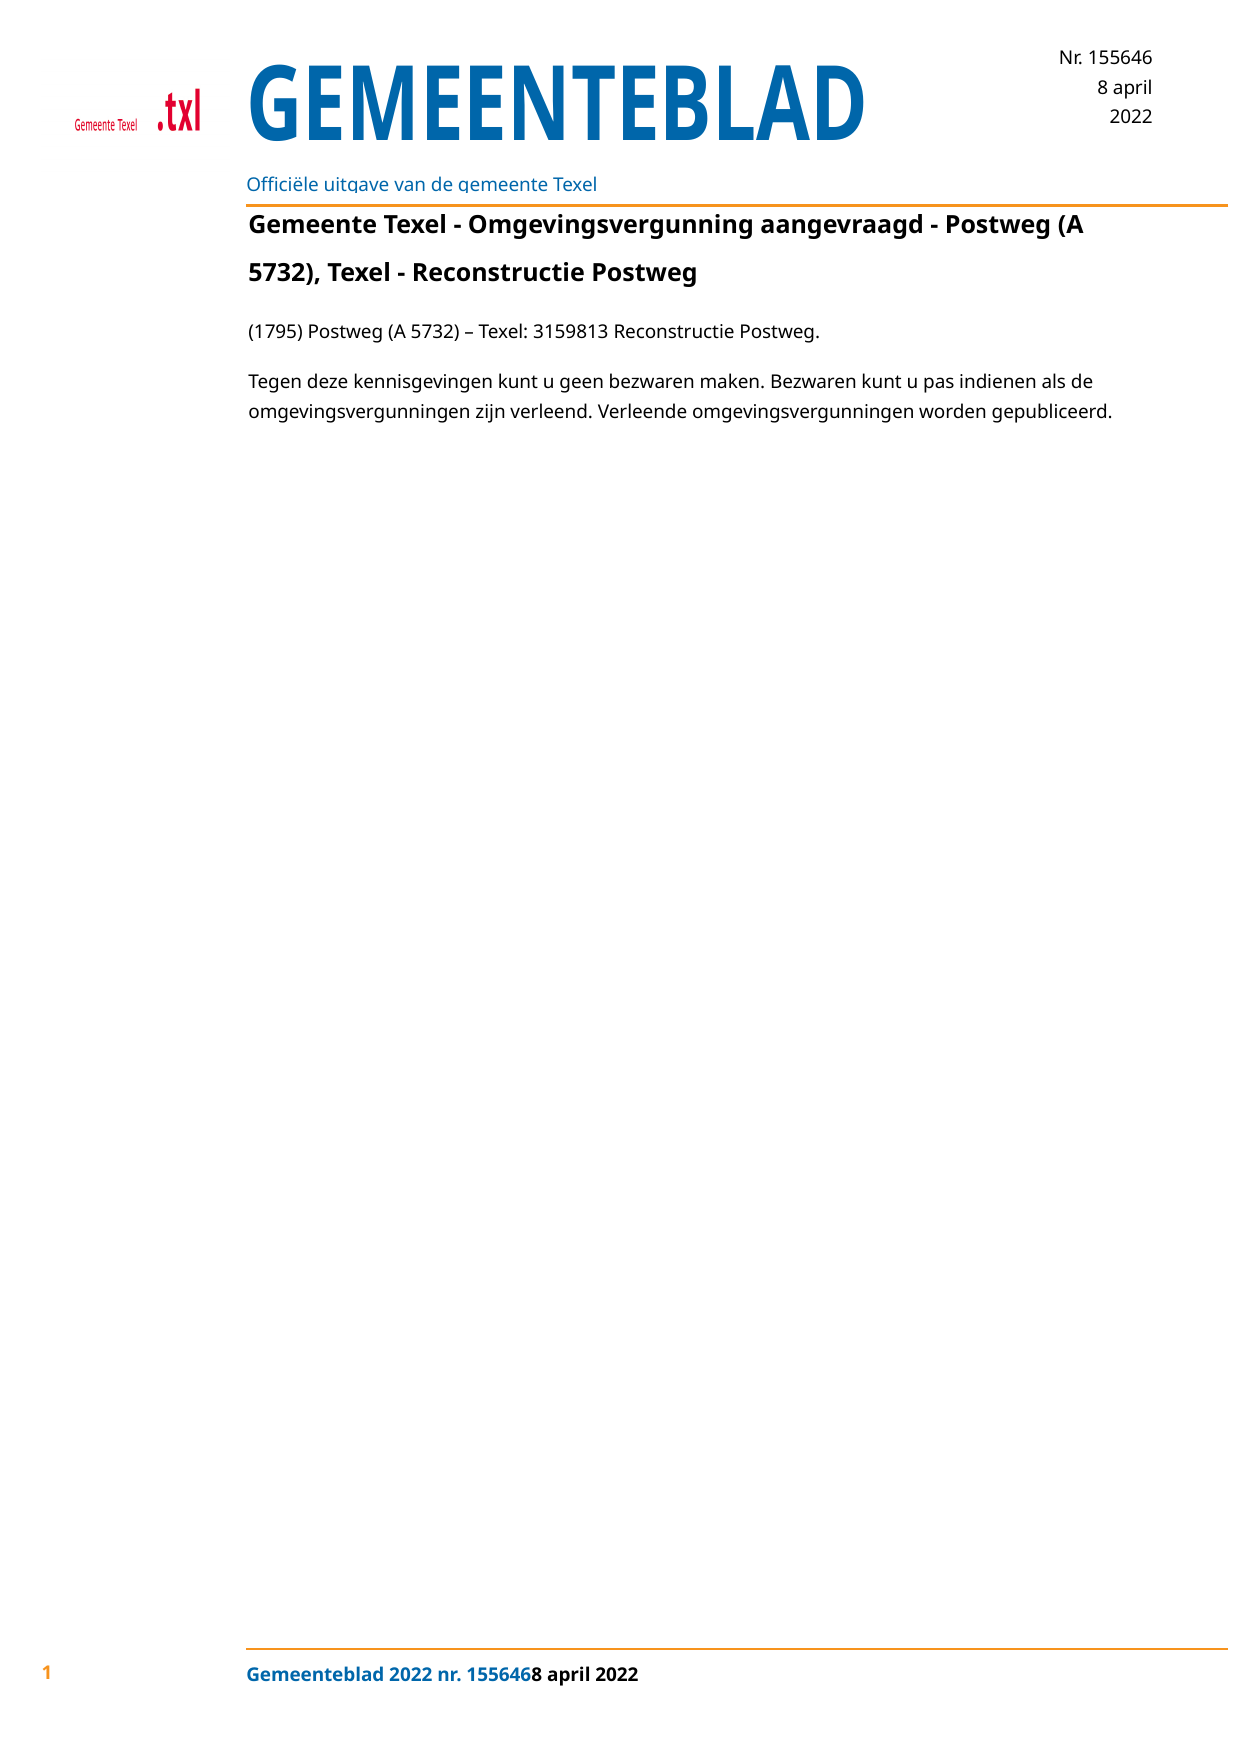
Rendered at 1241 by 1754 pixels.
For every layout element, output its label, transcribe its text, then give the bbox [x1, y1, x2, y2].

text Tegen deze kennisgevingen kunt u geen bezwaren maken. Bezwaren kunt u pas indienen als de omgevingsvergunningen zijn verleend. Verleende omgevingsvergunningen worden gepubliceerd. [248, 368, 1152, 424]
text (1795) Postweg (A 5732) – Texel: 3159813 Reconstructie Postweg. [248, 318, 1152, 344]
picture [41, 47, 231, 172]
text Gemeente Texel - Omgevingsvergunning aangevraagd - Postweg (A 5732), Texel - Reconstructie Postweg [248, 207, 1152, 288]
